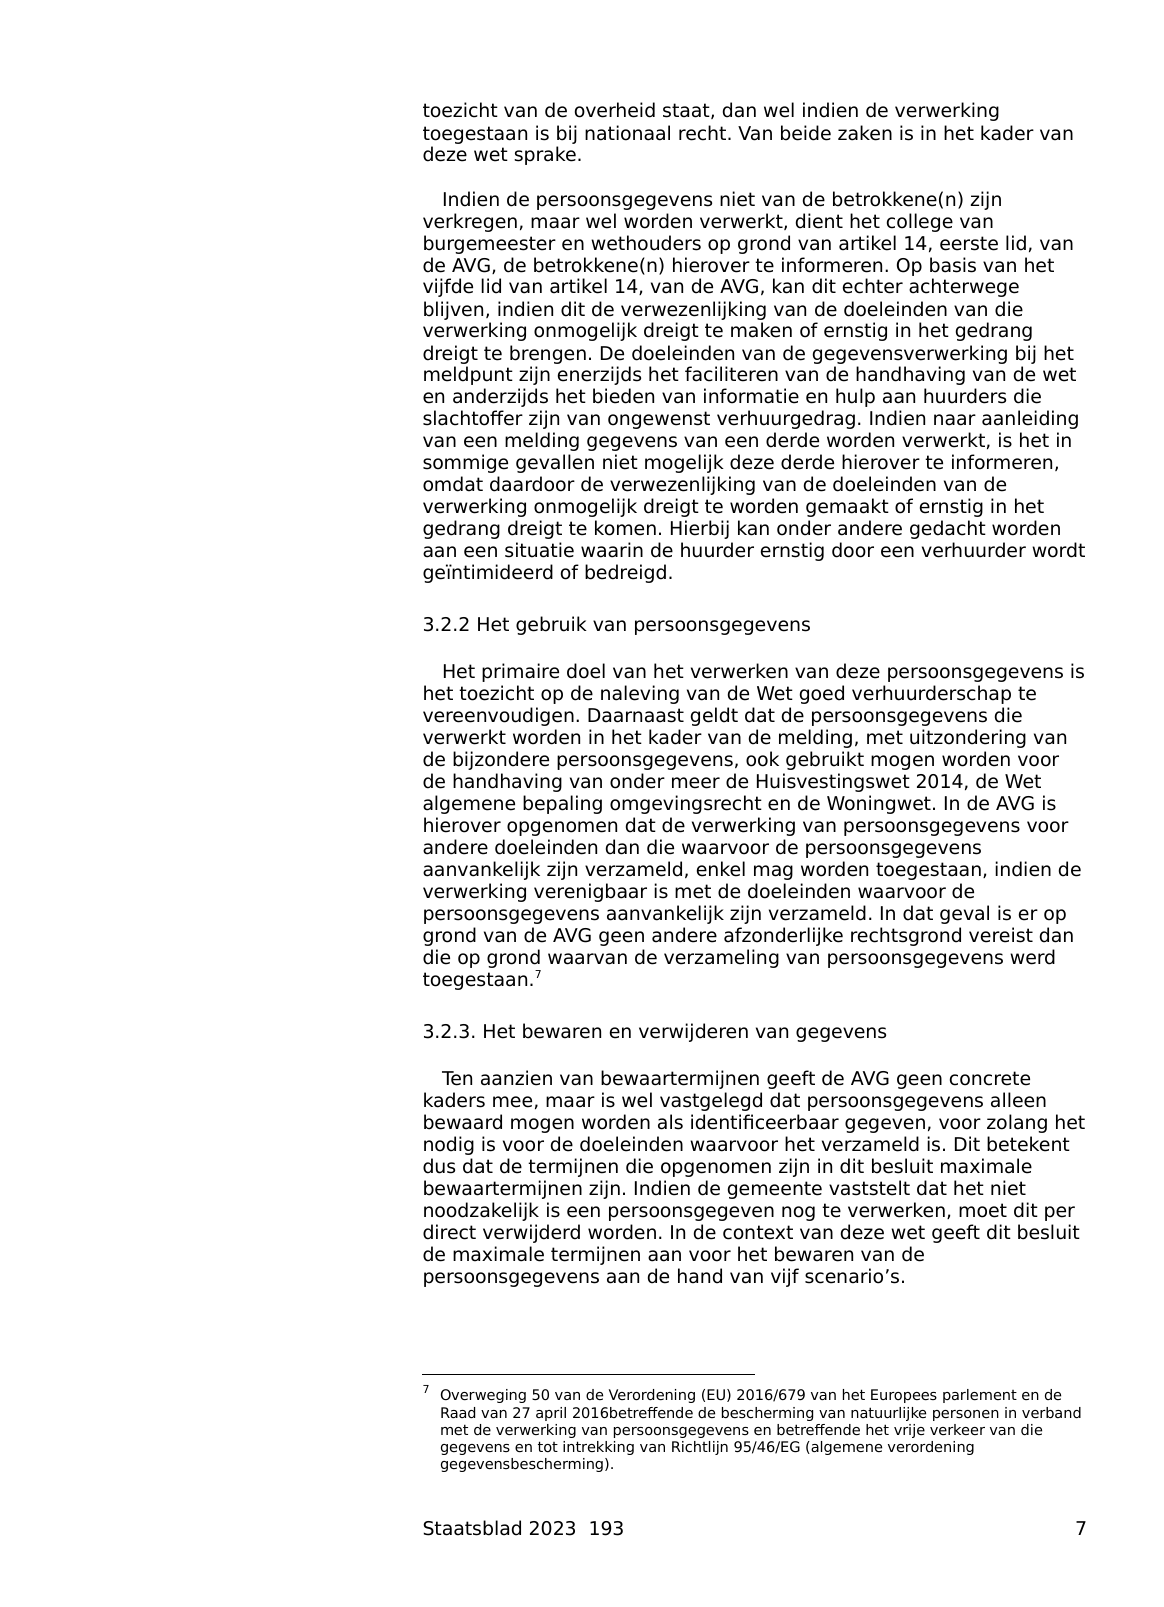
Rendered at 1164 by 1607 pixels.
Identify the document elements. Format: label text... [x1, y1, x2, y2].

text toezicht van de overheid staat, dan wel indien de verwerking toegestaan is bij nationaal recht. Van beide zaken is in het kader van deze wet sprake. [422, 100, 1087, 166]
subtitle 3.2.3. Het bewaren en verwijderen van gegevens [422, 1021, 1087, 1043]
subtitle 3.2.2 Het gebruik van persoonsgegevens [422, 614, 1087, 636]
text Ten aanzien van bewaartermijnen geeft de AVG geen concrete kaders mee, maar is wel vastgelegd dat persoonsgegevens alleen bewaard mogen worden als identificeerbaar gegeven, voor zolang het nodig is voor de doeleinden waarvoor het verzameld is. Dit betekent dus dat de termijnen die opgenomen zijn in dit besluit maximale bewaartermijnen zijn. Indien de gemeente vaststelt dat het niet noodzakelijk is een persoonsgegeven nog te verwerken, moet dit per direct verwijderd worden. In de context van deze wet geeft dit besluit de maximale termijnen aan voor het bewaren van de persoonsgegevens aan de hand van vijf scenario’s. [422, 1068, 1087, 1288]
text Het primaire doel van het verwerken van deze persoonsgegevens is het toezicht op de naleving van de Wet goed verhuurderschap te vereenvoudigen. Daarnaast geldt dat de persoonsgegevens die verwerkt worden in het kader van de melding, met uitzondering van de bijzondere persoonsgegevens, ook gebruikt mogen worden voor de handhaving van onder meer de Huisvestingswet 2014, de Wet algemene bepaling omgevingsrecht en de Woningwet. In de AVG is hierover opgenomen dat de verwerking van persoonsgegevens voor andere doeleinden dan die waarvoor de persoonsgegevens aanvankelijk zijn verzameld, enkel mag worden toegestaan, indien de verwerking verenigbaar is met de doeleinden waarvoor de persoonsgegevens aanvankelijk zijn verzameld. In dat geval is er op grond van de AVG geen andere afzonderlijke rechtsgrond vereist dan die op grond waarvan de verzameling van persoonsgegevens werd toegestaan. [422, 661, 1087, 991]
text Indien de persoonsgegevens niet van de betrokkene(n) zijn verkregen, maar wel worden verwerkt, dient het college van burgemeester en wethouders op grond van artikel 14, eerste lid, van de AVG, de betrokkene(n) hierover te informeren. Op basis van het vijfde lid van artikel 14, van de AVG, kan dit echter achterwege blijven, indien dit de verwezenlijking van de doeleinden van die verwerking onmogelijk dreigt te maken of ernstig in het gedrang dreigt te brengen. De doeleinden van de gegevensverwerking bij het meldpunt zijn enerzijds het faciliteren van de handhaving van de wet en anderzijds het bieden van informatie en hulp aan huurders die slachtoffer zijn van ongewenst verhuurgedrag. Indien naar aanleiding van een melding gegevens van een derde worden verwerkt, is het in sommige gevallen niet mogelijk deze derde hierover te informeren, omdat daardoor de verwezenlijking van de doeleinden van de verwerking onmogelijk dreigt te worden gemaakt of ernstig in het gedrang dreigt te komen. Hierbij kan onder andere gedacht worden aan een situatie waarin de huurder ernstig door een verhuurder wordt geïntimideerd of bedreigd. [422, 188, 1087, 584]
text Overweging 50 van de Verordening (EU) 2016/679 van het Europees parlement en de Raad van 27 april 2016betreffende de bescherming van natuurlijke personen in verband met de verwerking van persoonsgegevens en betreffende het vrije verkeer van die gegevens en tot intrekking van Richtlijn 95/46/EG (algemene verordening gegevensbescherming). [422, 1383, 1087, 1473]
